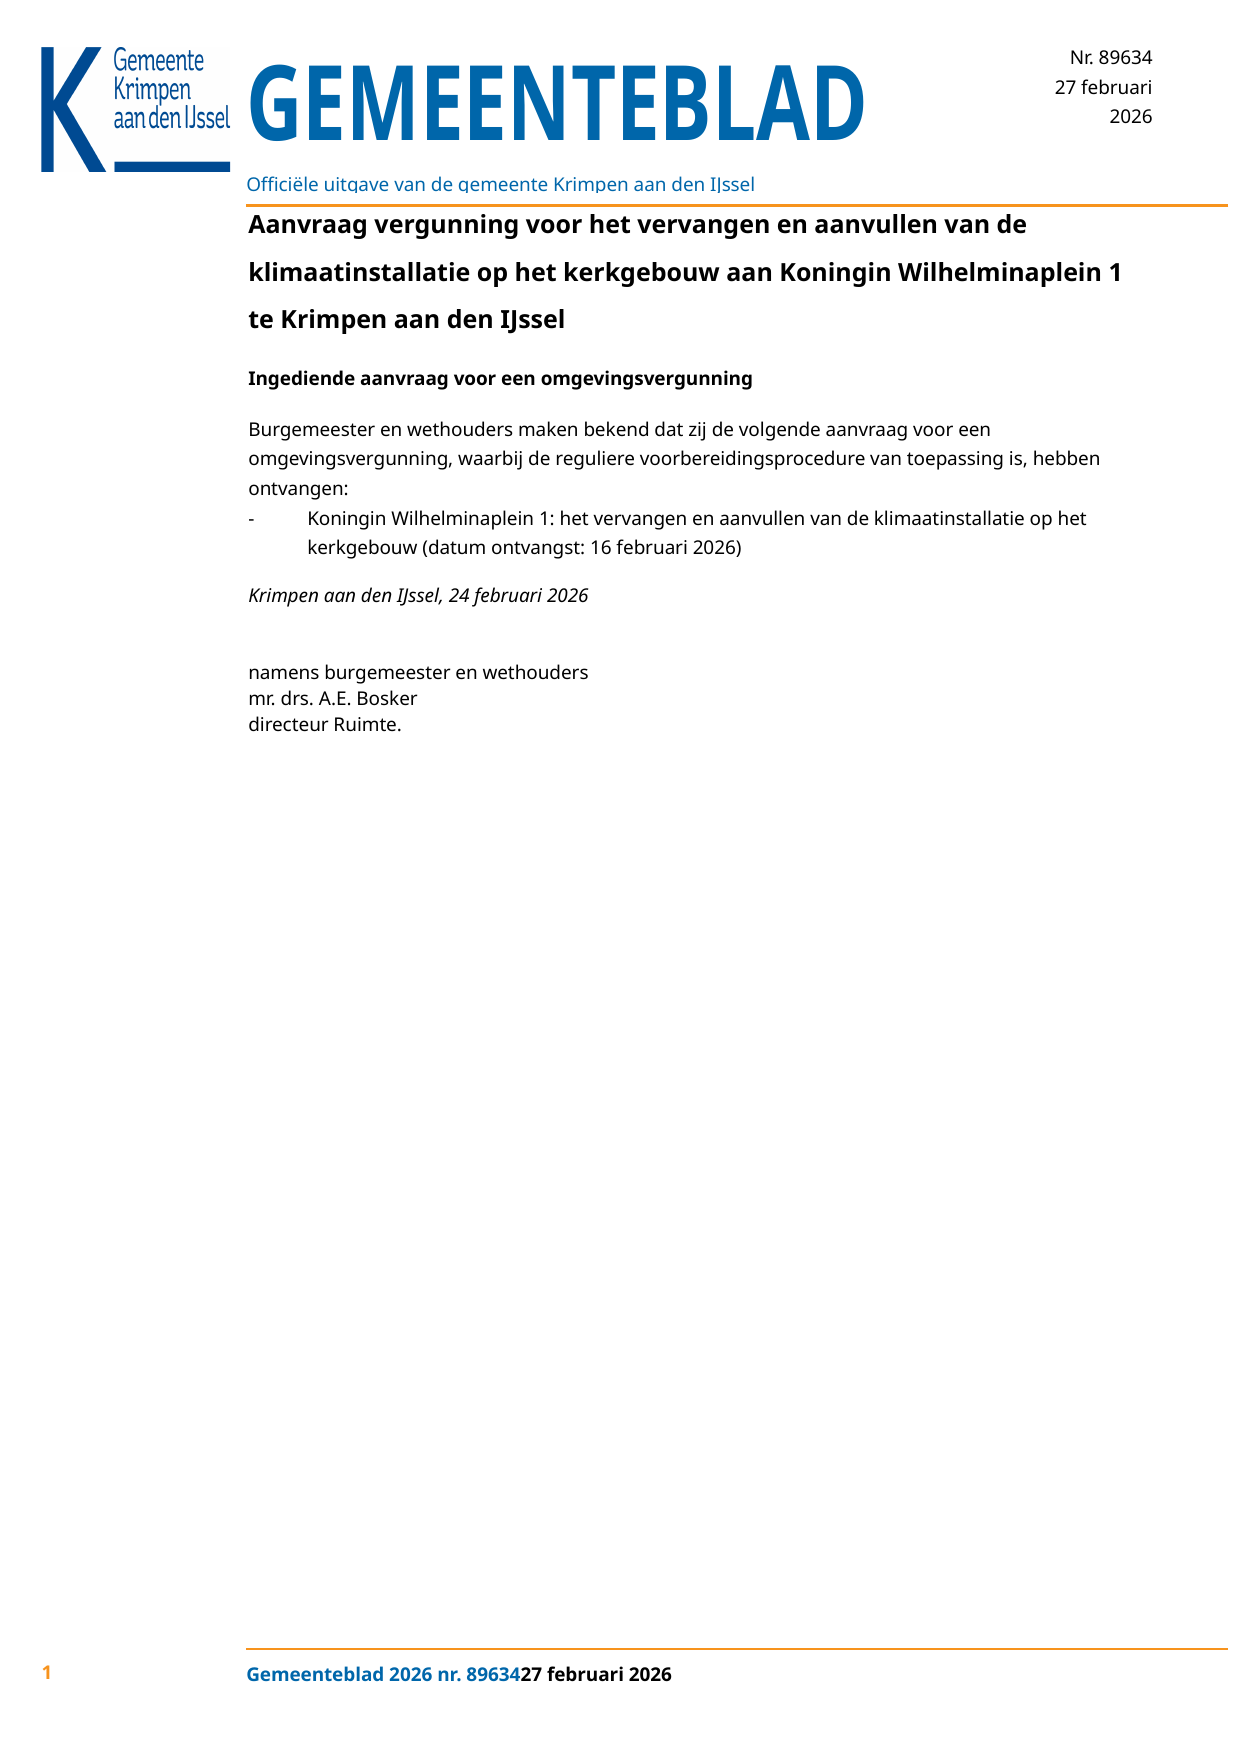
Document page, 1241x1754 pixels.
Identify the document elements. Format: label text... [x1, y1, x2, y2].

text directeur Ruimte. [248, 711, 1152, 736]
text mr. drs. A.E. Bosker [248, 685, 1152, 711]
text Ingediende aanvraag voor een omgevingsvergunning [248, 366, 1152, 391]
list Koningin Wilhelminaplein 1: het vervangen en aanvullen van de klimaatinstallatie op het kerkgebouw (datum ontvangst: 16 februari 2026) [248, 505, 1152, 560]
text Krimpen aan den IJssel, 24 februari 2026 [248, 582, 1152, 608]
text Burgemeester en wethouders maken bekend dat zij de volgende aanvraag voor een omgevingsvergunning, waarbij de reguliere voorbereidingsprocedure van toepassing is, hebben ontvangen: [248, 416, 1152, 501]
text Aanvraag vergunning voor het vervangen en aanvullen van de klimaatinstallatie op het kerkgebouw aan Koningin Wilhelminaplein 1 te Krimpen aan den IJssel [248, 207, 1152, 336]
picture [41, 47, 231, 172]
text namens burgemeester en wethouders [248, 659, 1152, 685]
